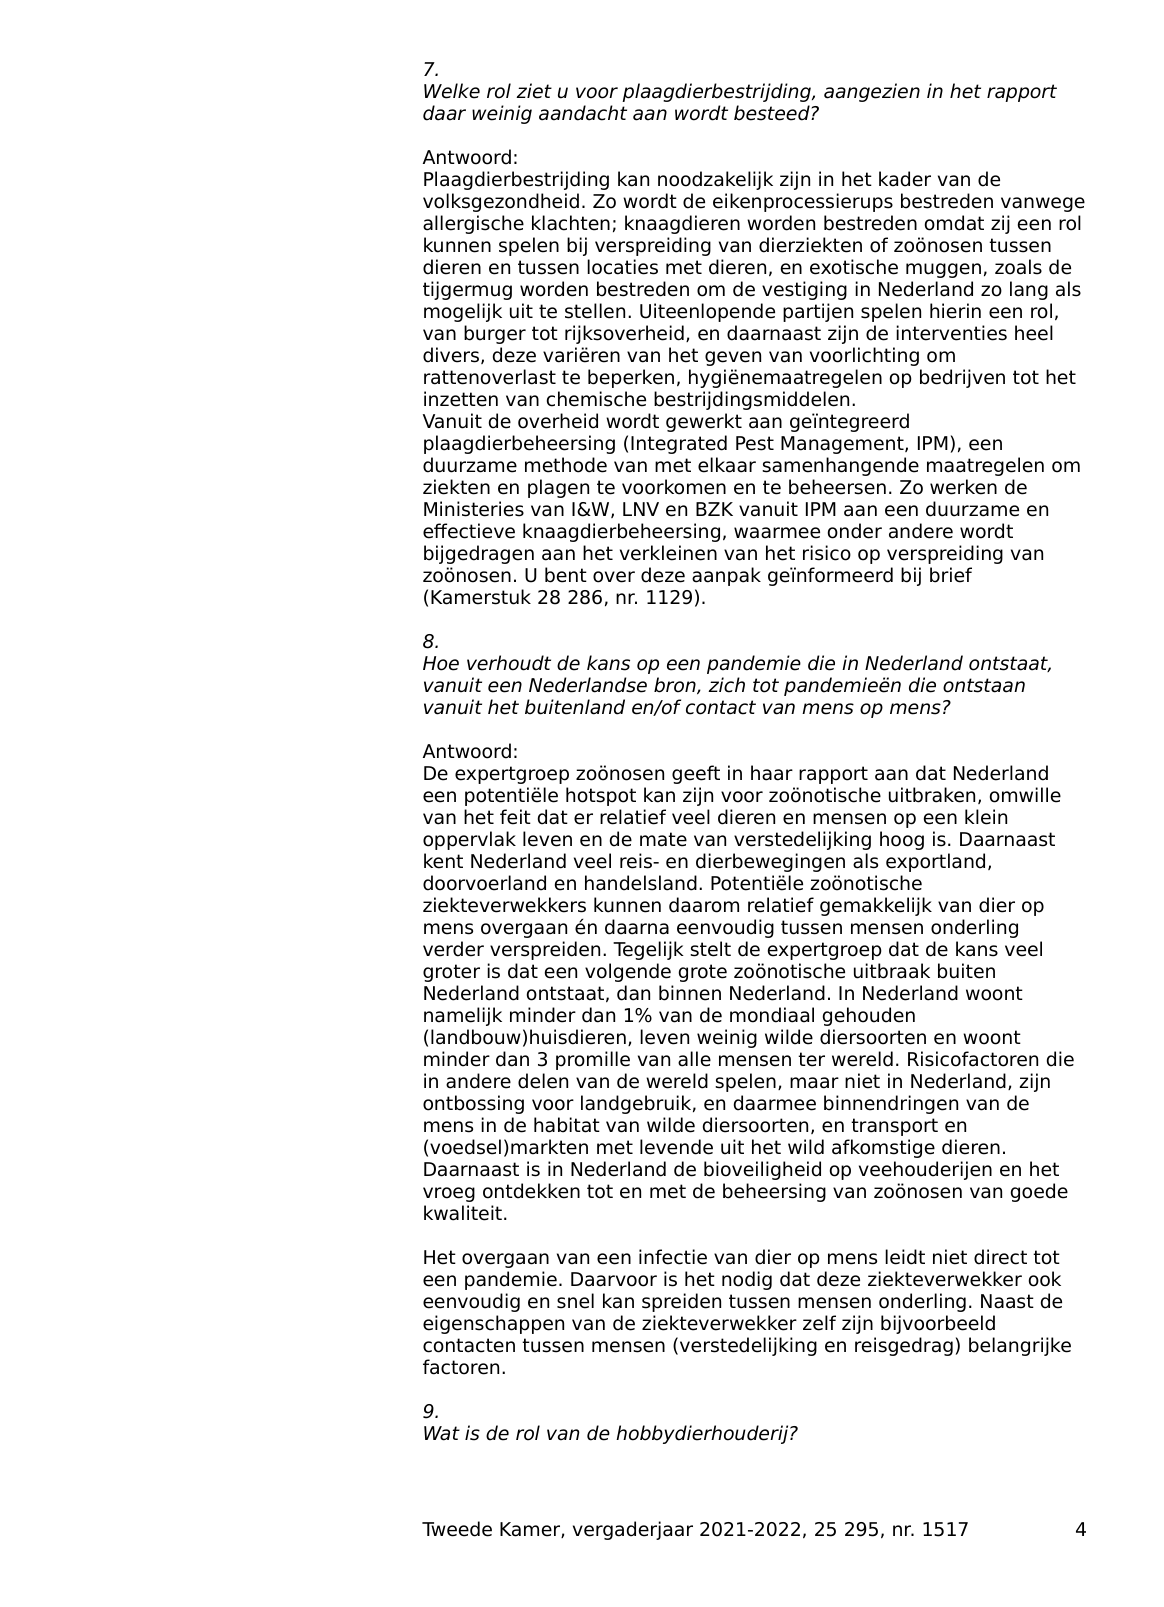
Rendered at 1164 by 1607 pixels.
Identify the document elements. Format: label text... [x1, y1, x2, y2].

text Hoe verhoudt de kans op een pandemie die in Nederland ontstaat, vanuit een Nederlandse bron, zich tot pandemieën die ontstaan vanuit het buitenland en/of contact van mens op mens? [422, 653, 1087, 719]
text Het overgaan van een infectie van dier op mens leidt niet direct tot een pandemie. Daarvoor is het nodig dat deze ziekteverwekker ook eenvoudig en snel kan spreiden tussen mensen onderling. Naast de eigenschappen van de ziekteverwekker zelf zijn bijvoorbeeld contacten tussen mensen (verstedelijking en reisgedrag) belangrijke factoren. [422, 1247, 1087, 1379]
text 7. [422, 59, 1087, 81]
text Wat is de rol van de hobbydierhouderij? [422, 1423, 1087, 1445]
text Antwoord: [422, 147, 1087, 169]
text 8. [422, 631, 1087, 653]
text Plaagdierbestrijding kan noodzakelijk zijn in het kader van de volksgezondheid. Zo wordt de eikenprocessierups bestreden vanwege allergische klachten; knaagdieren worden bestreden omdat zij een rol kunnen spelen bij verspreiding van dierziekten of zoönosen tussen dieren en tussen locaties met dieren, en exotische muggen, zoals de tijgermug worden bestreden om de vestiging in Nederland zo lang als mogelijk uit te stellen. Uiteenlopende partijen spelen hierin een rol, van burger tot rijksoverheid, en daarnaast zijn de interventies heel divers, deze variëren van het geven van voorlichting om rattenoverlast te beperken, hygiënemaatregelen op bedrijven tot het inzetten van chemische bestrijdingsmiddelen. [422, 169, 1087, 411]
text 9. [422, 1401, 1087, 1423]
text Antwoord: [422, 741, 1087, 763]
text Welke rol ziet u voor plaagdierbestrijding, aangezien in het rapport daar weinig aandacht aan wordt besteed? [422, 81, 1087, 125]
text De expertgroep zoönosen geeft in haar rapport aan dat Nederland een potentiële hotspot kan zijn voor zoönotische uitbraken, omwille van het feit dat er relatief veel dieren en mensen op een klein oppervlak leven en de mate van verstedelijking hoog is. Daarnaast kent Nederland veel reis- en dierbewegingen als exportland, doorvoerland en handelsland. Potentiële zoönotische ziekteverwekkers kunnen daarom relatief gemakkelijk van dier op mens overgaan én daarna eenvoudig tussen mensen onderling verder verspreiden. Tegelijk stelt de expertgroep dat de kans veel groter is dat een volgende grote zoönotische uitbraak buiten Nederland ontstaat, dan binnen Nederland. In Nederland woont namelijk minder dan 1% van de mondiaal gehouden (landbouw)huisdieren, leven weinig wilde diersoorten en woont minder dan 3 promille van alle mensen ter wereld. Risicofactoren die in andere delen van de wereld spelen, maar niet in Nederland, zijn ontbossing voor landgebruik, en daarmee binnendringen van de mens in de habitat van wilde diersoorten, en transport en (voedsel)markten met levende uit het wild afkomstige dieren. Daarnaast is in Nederland de bioveiligheid op veehouderijen en het vroeg ontdekken tot en met de beheersing van zoönosen van goede kwaliteit. [422, 763, 1087, 1224]
text Vanuit de overheid wordt gewerkt aan geïntegreerd plaagdierbeheersing (Integrated Pest Management, IPM), een duurzame methode van met elkaar samenhangende maatregelen om ziekten en plagen te voorkomen en te beheersen. Zo werken de Ministeries van I&W, LNV en BZK vanuit IPM aan een duurzame en effectieve knaagdierbeheersing, waarmee onder andere wordt bijgedragen aan het verkleinen van het risico op verspreiding van zoönosen. U bent over deze aanpak geïnformeerd bij brief (Kamerstuk 28 286, nr. 1129). [422, 411, 1087, 609]
